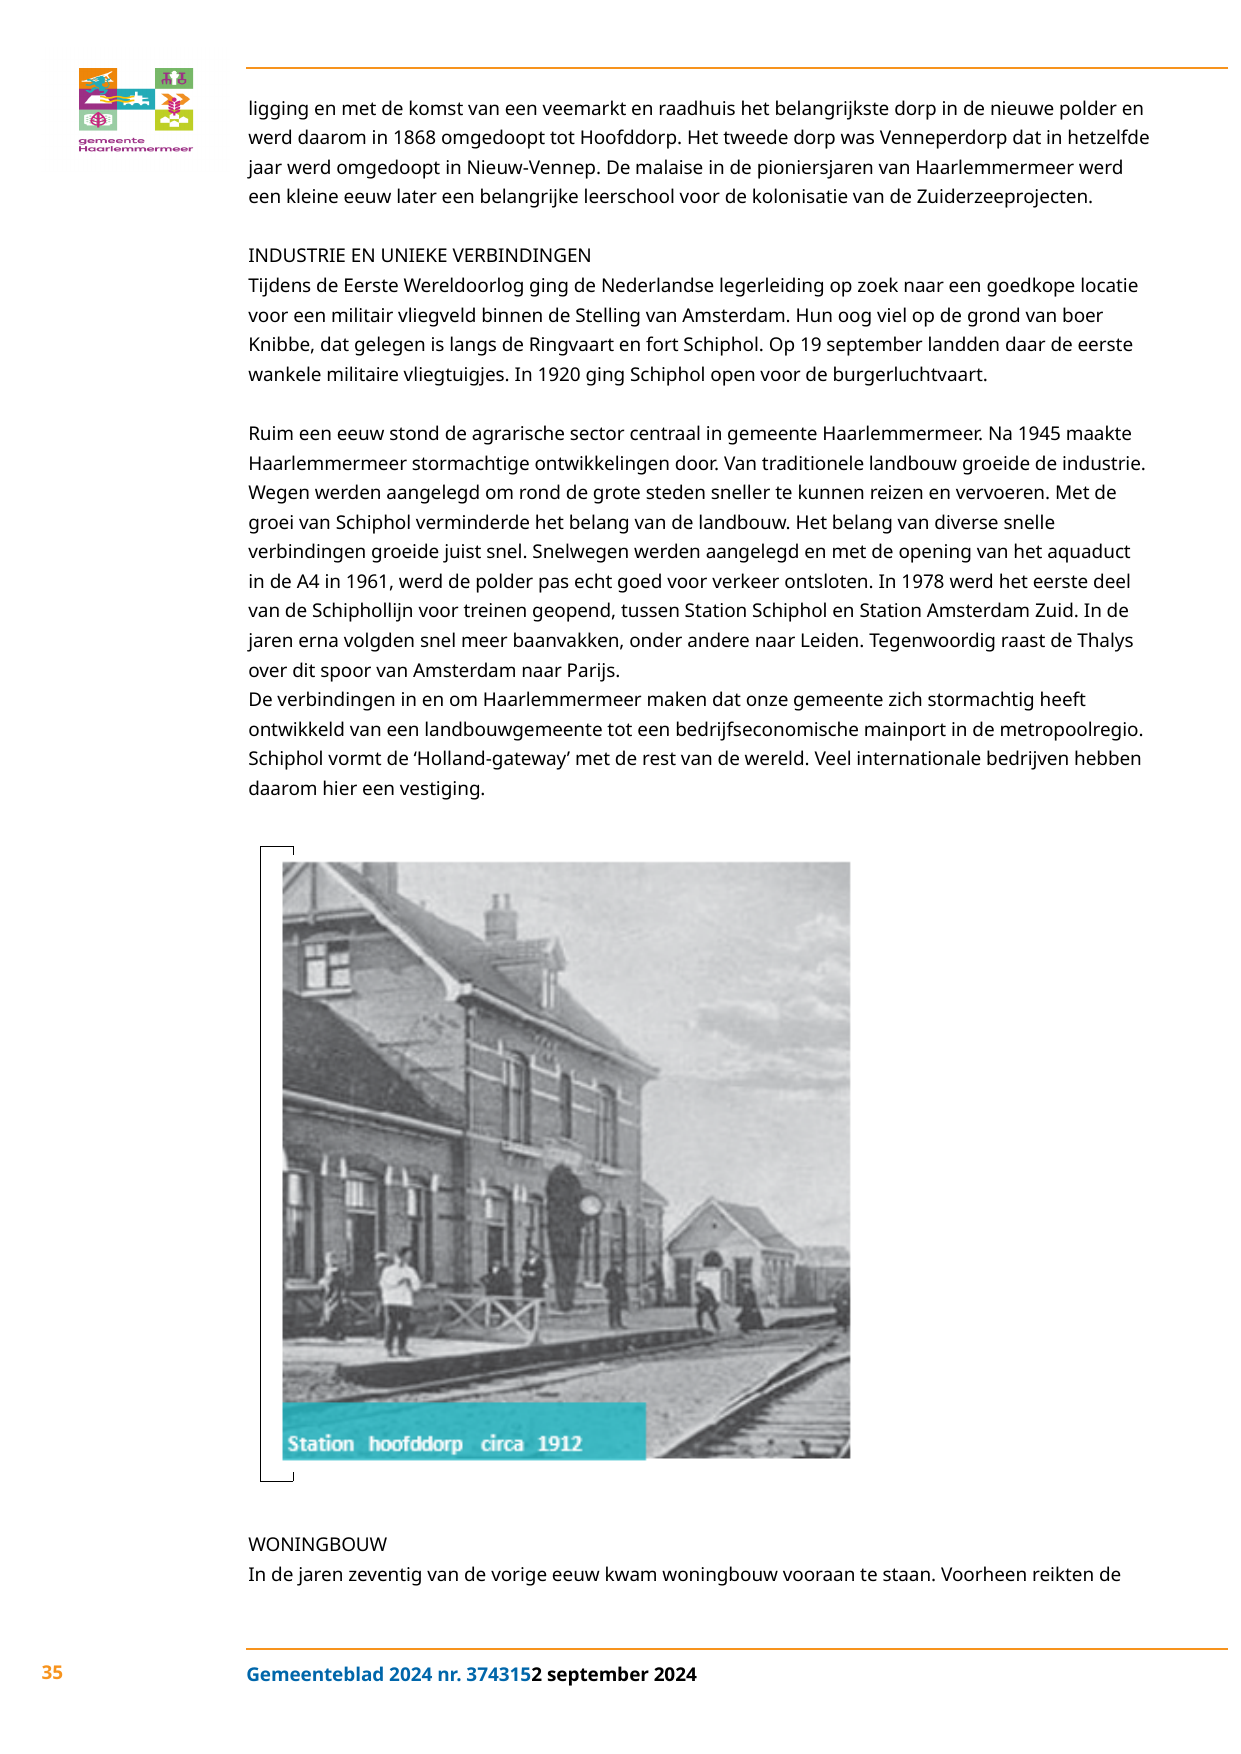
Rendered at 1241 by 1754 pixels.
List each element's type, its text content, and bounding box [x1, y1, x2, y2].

text Ruim een eeuw stond de agrarische sector centraal in gemeente Haarlemmermeer. Na 1945 maakte Haarlemmermeer stormachtige ontwikkelingen door. Van traditionele landbouw groeide de industrie. Wegen werden aangelegd om rond de grote steden sneller te kunnen reizen en vervoeren. Met de groei van Schiphol verminderde het belang van de landbouw. Het belang van diverse snelle verbindingen groeide juist snel. Snelwegen werden aangelegd en met de opening van het aquaduct in de A4 in 1961, werd de polder pas echt goed voor verkeer ontsloten. In 1978 werd het eerste deel van de Schiphollijn voor treinen geopend, tussen Station Schiphol en Station Amsterdam Zuid. In de jaren erna volgden snel meer baanvakken, onder andere naar Leiden. Tegenwoordig raast de Thalys over dit spoor van Amsterdam naar Parijs. [248, 420, 1152, 683]
text De verbindingen in en om Haarlemmermeer maken dat onze gemeente zich stormachtig heeft ontwikkeld van een landbouwgemeente tot een bedrijfseconomische mainport in de metropoolregio. Schiphol vormt de ‘Holland-gateway’ met de rest van de wereld. Veel internationale bedrijven hebben daarom hier een vestiging. [248, 686, 1152, 801]
text Tijdens de Eerste Wereldoorlog ging de Nederlandse legerleiding op zoek naar een goedkope locatie voor een militair vliegveld binnen de Stelling van Amsterdam. Hun oog viel op de grond van boer Knibbe, dat gelegen is langs de Ringvaart en fort Schiphol. Op 19 september landden daar de eerste wankele militaire vliegtuigjes. In 1920 ging Schiphol open voor de burgerluchtvaart. [248, 272, 1152, 387]
text In de jaren zeventig van de vorige eeuw kwam woningbouw vooraan te staan. Voorheen reikten de [248, 1561, 1152, 1587]
picture [41, 47, 231, 172]
text ligging en met de komst van een veemarkt en raadhuis het belangrijkste dorp in de nieuwe polder en werd daarom in 1868 omgedoopt tot Hoofddorp. Het tweede dorp was Venneperdorp dat in hetzelfde jaar werd omgedoopt in Nieuw-Vennep. De malaise in de pioniersjaren van Haarlemmermeer werd een kleine eeuw later een belangrijke leerschool voor de kolonisatie van de Zuiderzeeprojecten. [248, 95, 1152, 209]
text WONINGBOUW [248, 1532, 1152, 1557]
picture [268, 855, 860, 1472]
text INDUSTRIE EN UNIEKE VERBINDINGEN [248, 243, 1152, 268]
